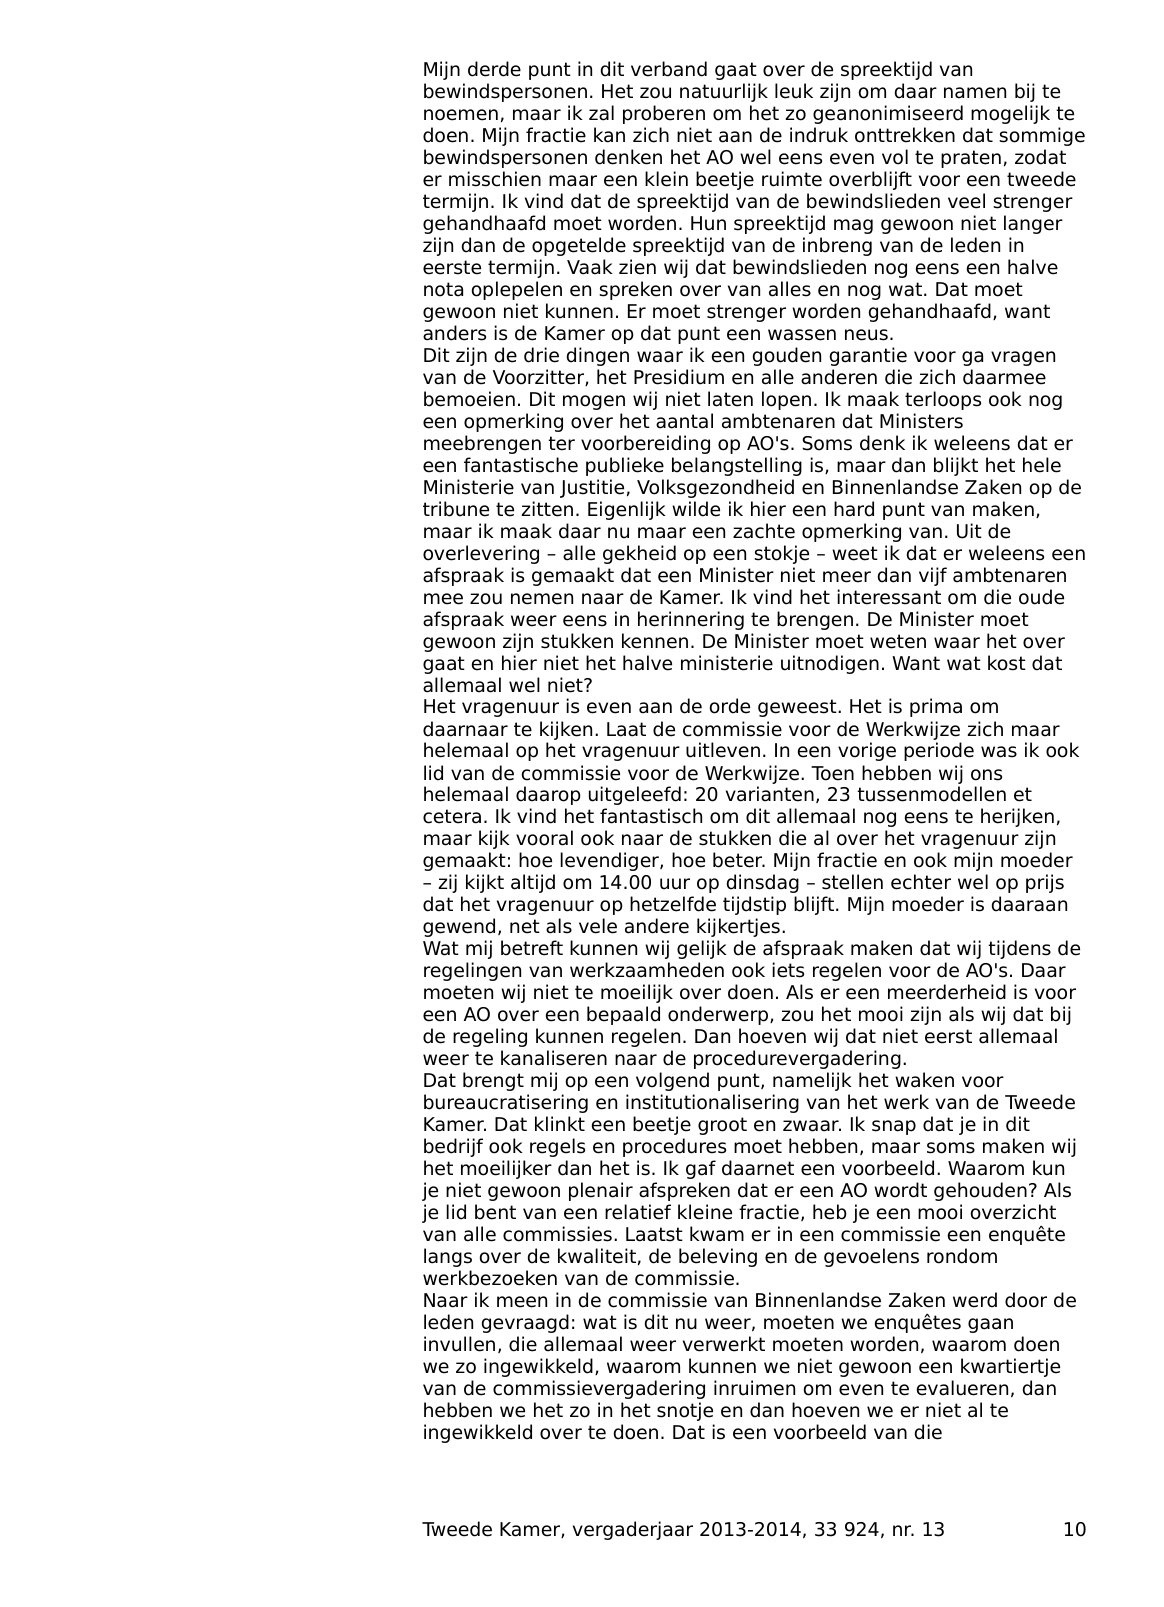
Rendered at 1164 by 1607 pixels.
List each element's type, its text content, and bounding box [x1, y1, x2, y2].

text Mijn derde punt in dit verband gaat over de spreektijd van bewindspersonen. Het zou natuurlijk leuk zijn om daar namen bij te noemen, maar ik zal proberen om het zo geanonimiseerd mogelijk te doen. Mijn fractie kan zich niet aan de indruk onttrekken dat sommige bewindspersonen denken het AO wel eens even vol te praten, zodat er misschien maar een klein beetje ruimte overblijft voor een tweede termijn. Ik vind dat de spreektijd van de bewindslieden veel strenger gehandhaafd moet worden. Hun spreektijd mag gewoon niet langer zijn dan de opgetelde spreektijd van de inbreng van de leden in eerste termijn. Vaak zien wij dat bewindslieden nog eens een halve nota oplepelen en spreken over van alles en nog wat. Dat moet gewoon niet kunnen. Er moet strenger worden gehandhaafd, want anders is de Kamer op dat punt een wassen neus. [422, 59, 1087, 345]
text Naar ik meen in de commissie van Binnenlandse Zaken werd door de leden gevraagd: wat is dit nu weer, moeten we enquêtes gaan invullen, die allemaal weer verwerkt moeten worden, waarom doen we zo ingewikkeld, waarom kunnen we niet gewoon een kwartiertje van de commissievergadering inruimen om even te evalueren, dan hebben we het zo in het snotje en dan hoeven we er niet al te ingewikkeld over te doen. Dat is een voorbeeld van die [422, 1290, 1087, 1444]
text Dat brengt mij op een volgend punt, namelijk het waken voor bureaucratisering en institutionalisering van het werk van de Tweede Kamer. Dat klinkt een beetje groot en zwaar. Ik snap dat je in dit bedrijf ook regels en procedures moet hebben, maar soms maken wij het moeilijker dan het is. Ik gaf daarnet een voorbeeld. Waarom kun je niet gewoon plenair afspreken dat er een AO wordt gehouden? Als je lid bent van een relatief kleine fractie, heb je een mooi overzicht van alle commissies. Laatst kwam er in een commissie een enquête langs over de kwaliteit, de beleving en de gevoelens rondom werkbezoeken van de commissie. [422, 1070, 1087, 1290]
text Wat mij betreft kunnen wij gelijk de afspraak maken dat wij tijdens de regelingen van werkzaamheden ook iets regelen voor de AO's. Daar moeten wij niet te moeilijk over doen. Als er een meerderheid is voor een AO over een bepaald onderwerp, zou het mooi zijn als wij dat bij de regeling kunnen regelen. Dan hoeven wij dat niet eerst allemaal weer te kanaliseren naar de procedurevergadering. [422, 938, 1087, 1070]
text Dit zijn de drie dingen waar ik een gouden garantie voor ga vragen van de Voorzitter, het Presidium en alle anderen die zich daarmee bemoeien. Dit mogen wij niet laten lopen. Ik maak terloops ook nog een opmerking over het aantal ambtenaren dat Ministers meebrengen ter voorbereiding op AO's. Soms denk ik weleens dat er een fantastische publieke belangstelling is, maar dan blijkt het hele Ministerie van Justitie, Volksgezondheid en Binnenlandse Zaken op de tribune te zitten. Eigenlijk wilde ik hier een hard punt van maken, maar ik maak daar nu maar een zachte opmerking van. Uit de overlevering – alle gekheid op een stokje – weet ik dat er weleens een afspraak is gemaakt dat een Minister niet meer dan vijf ambtenaren mee zou nemen naar de Kamer. Ik vind het interessant om die oude afspraak weer eens in herinnering te brengen. De Minister moet gewoon zijn stukken kennen. De Minister moet weten waar het over gaat en hier niet het halve ministerie uitnodigen. Want wat kost dat allemaal wel niet? [422, 345, 1087, 696]
text Het vragenuur is even aan de orde geweest. Het is prima om daarnaar te kijken. Laat de commissie voor de Werkwijze zich maar helemaal op het vragenuur uitleven. In een vorige periode was ik ook lid van de commissie voor de Werkwijze. Toen hebben wij ons helemaal daarop uitgeleefd: 20 varianten, 23 tussenmodellen et cetera. Ik vind het fantastisch om dit allemaal nog eens te herijken, maar kijk vooral ook naar de stukken die al over het vragenuur zijn gemaakt: hoe levendiger, hoe beter. Mijn fractie en ook mijn moeder – zij kijkt altijd om 14.00 uur op dinsdag – stellen echter wel op prijs dat het vragenuur op hetzelfde tijdstip blijft. Mijn moeder is daaraan gewend, net als vele andere kijkertjes. [422, 696, 1087, 938]
